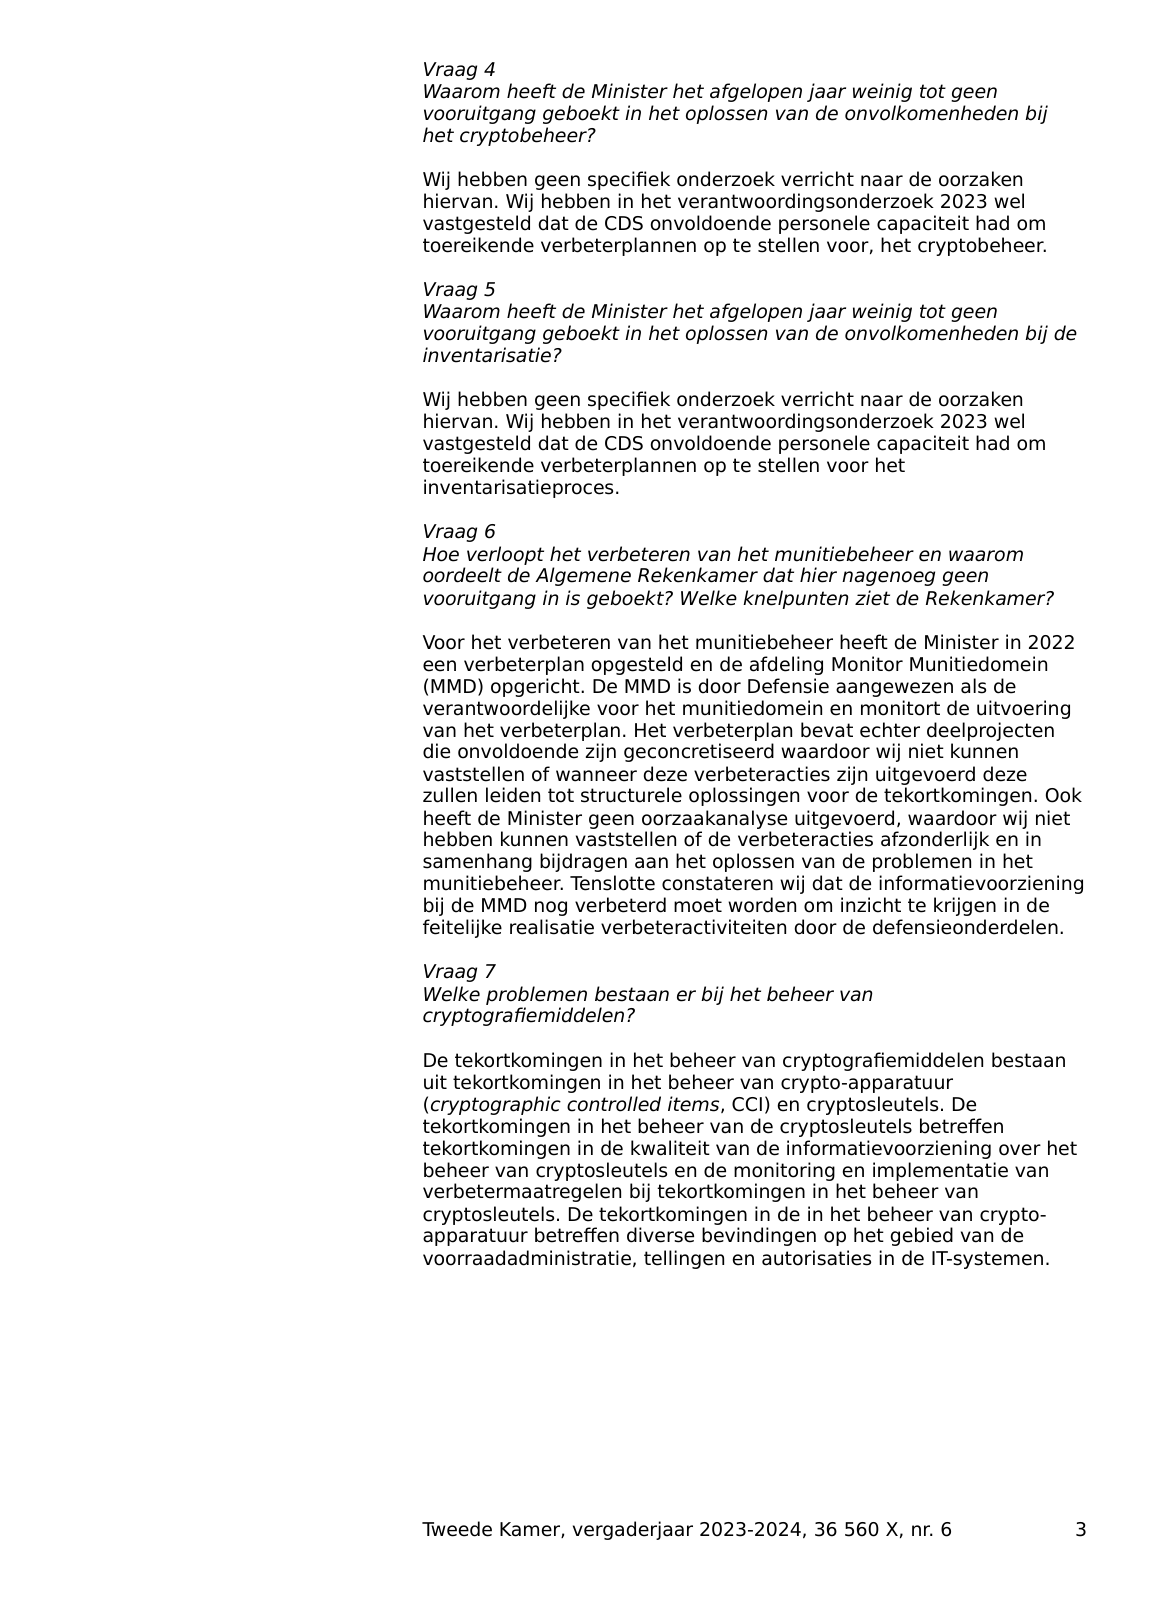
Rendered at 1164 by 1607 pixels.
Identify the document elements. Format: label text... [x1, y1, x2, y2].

text Voor het verbeteren van het munitiebeheer heeft de Minister in 2022 een verbeterplan opgesteld en de afdeling Monitor Munitiedomein (MMD) opgericht. De MMD is door Defensie aangewezen als de verantwoordelijke voor het munitiedomein en monitort de uitvoering van het verbeterplan. Het verbeterplan bevat echter deelprojecten die onvoldoende zijn geconcretiseerd waardoor wij niet kunnen vaststellen of wanneer deze verbeteracties zijn uitgevoerd deze zullen leiden tot structurele oplossingen voor de tekortkomingen. Ook heeft de Minister geen oorzaakanalyse uitgevoerd, waardoor wij niet hebben kunnen vaststellen of de verbeteracties afzonderlijk en in samenhang bijdragen aan het oplossen van de problemen in het munitiebeheer. Tenslotte constateren wij dat de informatievoorziening bij de MMD nog verbeterd moet worden om inzicht te krijgen in de feitelijke realisatie verbeteractiviteiten door de defensieonderdelen. [422, 632, 1087, 939]
text Vraag 7 [422, 961, 1087, 983]
text Wij hebben geen specifiek onderzoek verricht naar de oorzaken hiervan. Wij hebben in het verantwoordingsonderzoek 2023 wel vastgesteld dat de CDS onvoldoende personele capaciteit had om toereikende verbeterplannen op te stellen voor het inventarisatieproces. [422, 389, 1087, 499]
text Welke problemen bestaan er bij het beheer van cryptografiemiddelen? [422, 983, 1087, 1027]
text Waarom heeft de Minister het afgelopen jaar weinig tot geen vooruitgang geboekt in het oplossen van de onvolkomenheden bij het cryptobeheer? [422, 81, 1087, 147]
text Waarom heeft de Minister het afgelopen jaar weinig tot geen vooruitgang geboekt in het oplossen van de onvolkomenheden bij de inventarisatie? [422, 301, 1087, 367]
text Wij hebben geen specifiek onderzoek verricht naar de oorzaken hiervan. Wij hebben in het verantwoordingsonderzoek 2023 wel vastgesteld dat de CDS onvoldoende personele capaciteit had om toereikende verbeterplannen op te stellen voor, het cryptobeheer. [422, 169, 1087, 257]
text De tekortkomingen in het beheer van cryptografiemiddelen bestaan uit tekortkomingen in het beheer van crypto-apparatuur (cryptographic controlled items, CCI) en cryptosleutels. De tekortkomingen in het beheer van de cryptosleutels betreffen tekortkomingen in de kwaliteit van de informatievoorziening over het beheer van cryptosleutels en de monitoring en implementatie van verbetermaatregelen bij tekortkomingen in het beheer van cryptosleutels. De tekortkomingen in de in het beheer van crypto-apparatuur betreffen diverse bevindingen op het gebied van de voorraadadministratie, tellingen en autorisaties in de IT-systemen. [422, 1049, 1087, 1269]
text Hoe verloopt het verbeteren van het munitiebeheer en waarom oordeelt de Algemene Rekenkamer dat hier nagenoeg geen vooruitgang in is geboekt? Welke knelpunten ziet de Rekenkamer? [422, 543, 1087, 609]
text Vraag 5 [422, 279, 1087, 301]
text Vraag 4 [422, 59, 1087, 81]
text Vraag 6 [422, 521, 1087, 543]
